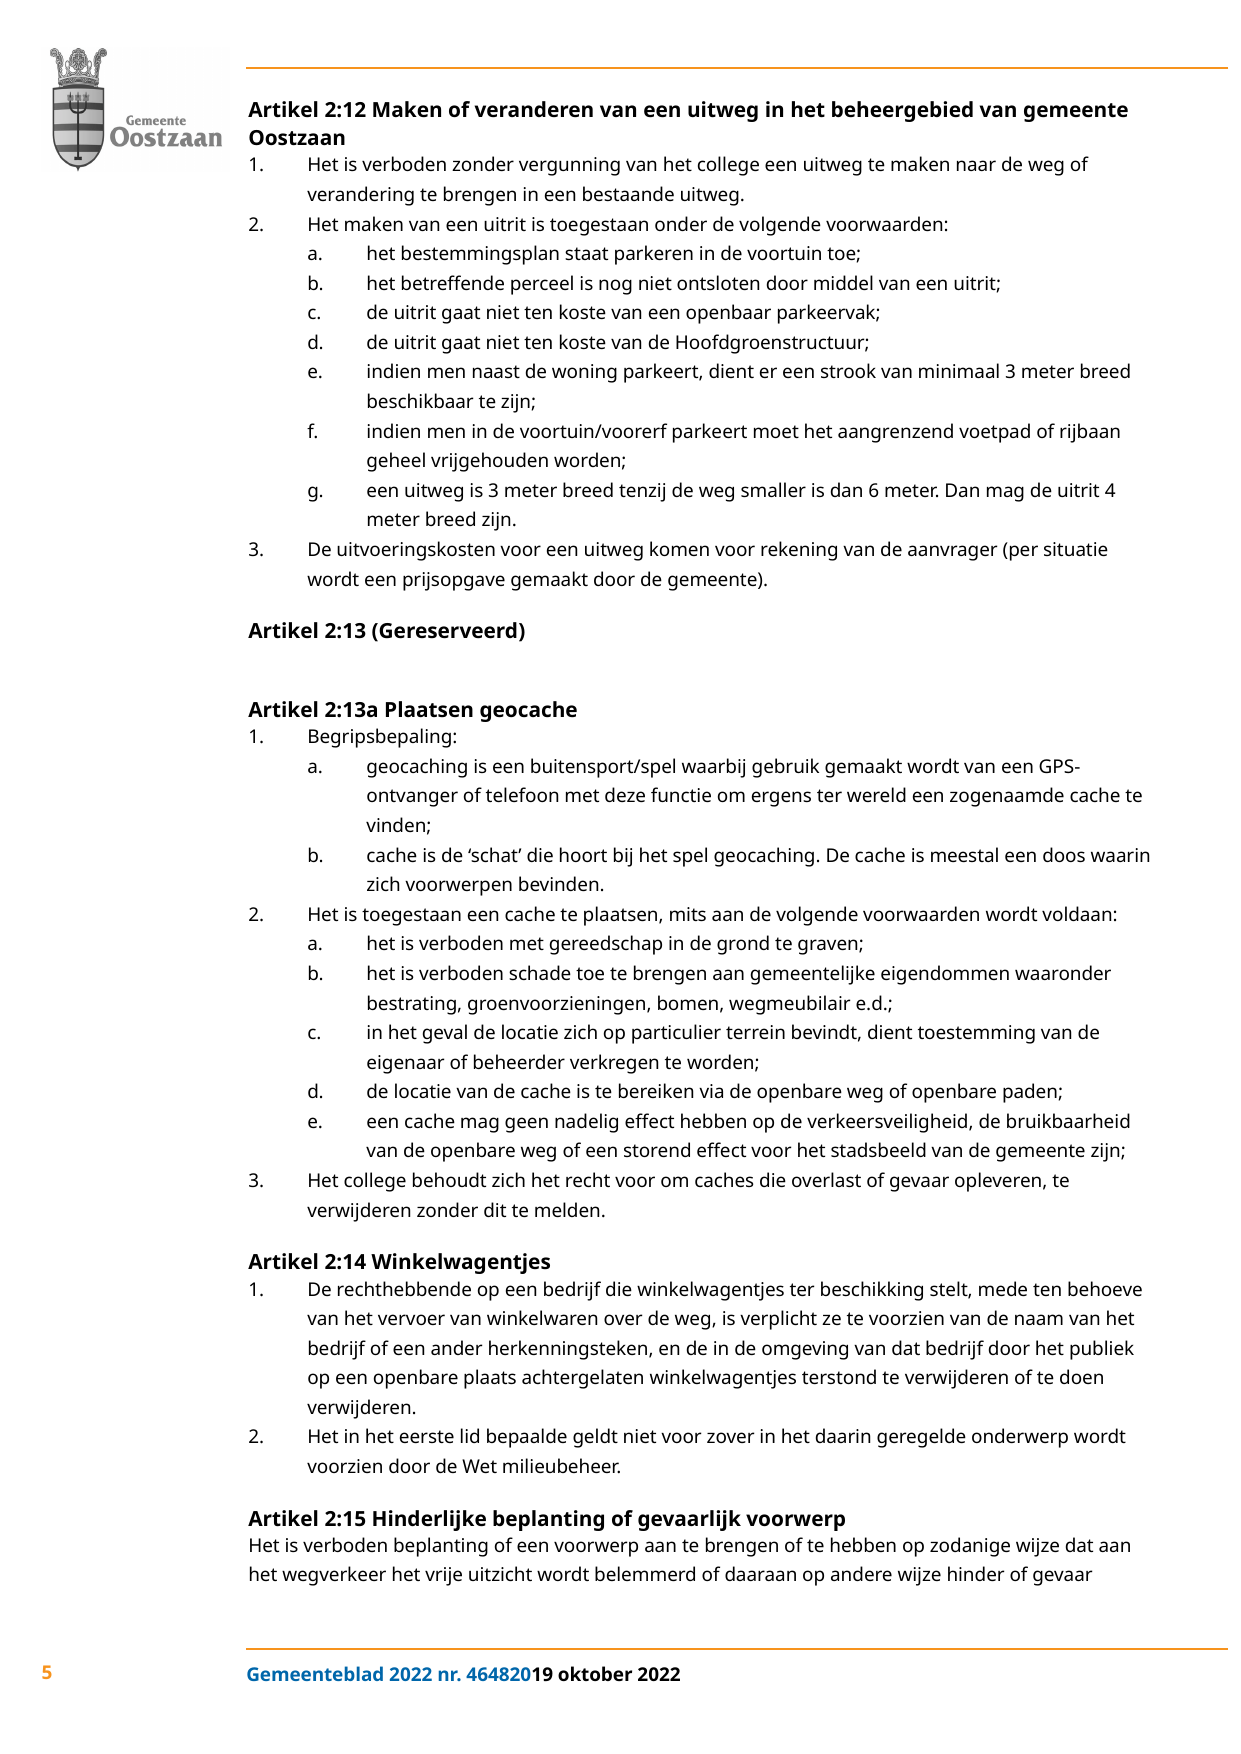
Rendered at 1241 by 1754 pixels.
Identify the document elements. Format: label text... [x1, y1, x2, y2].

picture [41, 47, 231, 172]
text Artikel 2:13a Plaatsen geocache [248, 695, 1152, 723]
list indien men naast de woning parkeert, dient er een strook van minimaal 3 meter breed beschikbaar te zijn; [307, 359, 1152, 414]
list Het in het eerste lid bepaalde geldt niet voor zover in het daarin geregelde onderwerp wordt voorzien door de Wet milieubeheer. [248, 1424, 1152, 1479]
list geocaching is een buitensport/spel waarbij gebruik gemaakt wordt van een GPS-ontvanger of telefoon met deze functie om ergens ter wereld een zogenaamde cache te vinden; [307, 753, 1152, 838]
text Artikel 2:14 Winkelwagentjes [248, 1247, 1152, 1276]
list Het is toegestaan een cache te plaatsen, mits aan de volgende voorwaarden wordt voldaan: [248, 901, 1152, 927]
list in het geval de locatie zich op particulier terrein bevindt, dient toestemming van de eigenaar of beheerder verkregen te worden; [307, 1019, 1152, 1075]
text Artikel 2:13 (Gereserveerd) [248, 616, 1152, 645]
text Artikel 2:15 Hinderlijke beplanting of gevaarlijk voorwerp [248, 1504, 1152, 1532]
list Begripsbepaling: [248, 723, 1152, 749]
list indien men in de voortuin/voorerf parkeert moet het aangrenzend voetpad of rijbaan geheel vrijgehouden worden; [307, 418, 1152, 473]
list de uitrit gaat niet ten koste van de Hoofdgroenstructuur; [307, 329, 1152, 355]
list De uitvoeringskosten voor een uitweg komen voor rekening van de aanvrager (per situatie wordt een prijsopgave gemaakt door de gemeente). [248, 536, 1152, 592]
list Het college behoudt zich het recht voor om caches die overlast of gevaar opleveren, te verwijderen zonder dit te melden. [248, 1167, 1152, 1223]
list een cache mag geen nadelig effect hebben op de verkeersveiligheid, de bruikbaarheid van de openbare weg of een storend effect voor het stadsbeeld van de gemeente zijn; [307, 1108, 1152, 1163]
list het is verboden met gereedschap in de grond te graven; [307, 931, 1152, 956]
list een uitweg is 3 meter breed tenzij de weg smaller is dan 6 meter. Dan mag de uitrit 4 meter breed zijn. [307, 477, 1152, 532]
list Het maken van een uitrit is toegestaan onder de volgende voorwaarden: [248, 211, 1152, 237]
list het betreffende perceel is nog niet ontsloten door middel van een uitrit; [307, 270, 1152, 296]
text Het is verboden beplanting of een voorwerp aan te brengen of te hebben op zodanige wijze dat aan het wegverkeer het vrije uitzicht wordt belemmerd of daaraan op andere wijze hinder of gevaar [248, 1532, 1152, 1587]
list Het is verboden zonder vergunning van het college een uitweg te maken naar de weg of verandering te brengen in een bestaande uitweg. [248, 152, 1152, 207]
list het bestemmingsplan staat parkeren in de voortuin toe; [307, 240, 1152, 266]
text Artikel 2:12 Maken of veranderen van een uitweg in het beheergebied van gemeente Oostzaan [248, 95, 1152, 152]
list De rechthebbende op een bedrijf die winkelwagentjes ter beschikking stelt, mede ten behoeve van het vervoer van winkelwaren over de weg, is verplicht ze te voorzien van de naam van het bedrijf of een ander herkenningsteken, en de in de omgeving van dat bedrijf door het publiek op een openbare plaats achtergelaten winkelwagentjes terstond te verwijderen of te doen verwijderen. [248, 1276, 1152, 1420]
list de locatie van de cache is te bereiken via de openbare weg of openbare paden; [307, 1078, 1152, 1104]
list het is verboden schade toe te brengen aan gemeentelijke eigendommen waaronder bestrating, groenvoorzieningen, bomen, wegmeubilair e.d.; [307, 960, 1152, 1016]
list cache is de ‘schat’ die hoort bij het spel geocaching. De cache is meestal een doos waarin zich voorwerpen bevinden. [307, 842, 1152, 897]
list de uitrit gaat niet ten koste van een openbaar parkeervak; [307, 299, 1152, 325]
